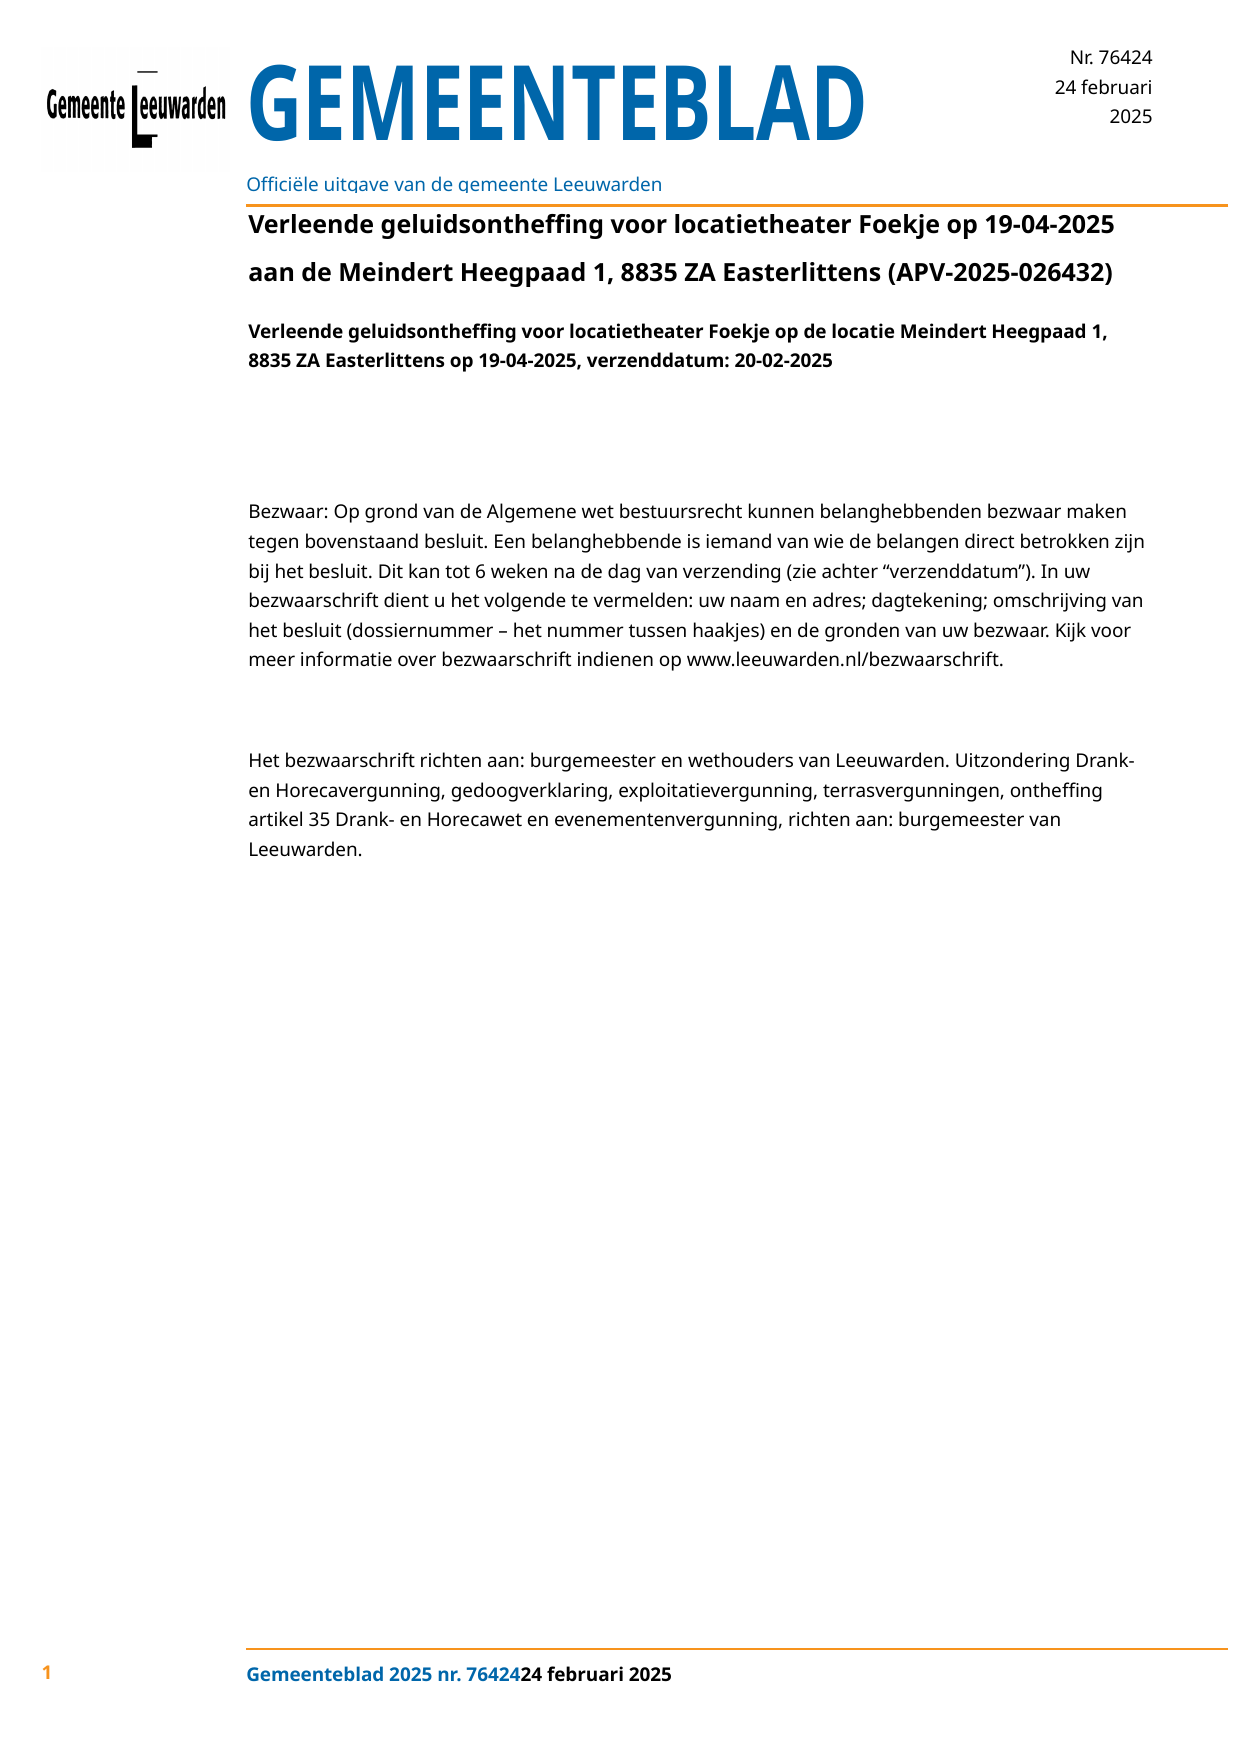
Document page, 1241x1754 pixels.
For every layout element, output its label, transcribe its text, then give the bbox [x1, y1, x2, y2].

text Verleende geluidsontheffing voor locatietheater Foekje op 19-04-2025 aan de Meindert Heegpaad 1, 8835 ZA Easterlittens (APV-2025-026432) [248, 207, 1152, 288]
text Bezwaar: Op grond van de Algemene wet bestuursrecht kunnen belanghebbenden bezwaar maken tegen bovenstaand besluit. Een belanghebbende is iemand van wie de belangen direct betrokken zijn bij het besluit. Dit kan tot 6 weken na de dag van verzending (zie achter “verzenddatum”). In uw bezwaarschrift dient u het volgende te vermelden: uw naam en adres; dagtekening; omschrijving van het besluit (dossiernummer – het nummer tussen haakjes) en de gronden van uw bezwaar. Kijk voor meer informatie over bezwaarschrift indienen op www.leeuwarden.nl/bezwaarschrift. [248, 499, 1152, 672]
picture [41, 47, 231, 172]
text Verleende geluidsontheffing voor locatietheater Foekje op de locatie Meindert Heegpaad 1, 8835 ZA Easterlittens op 19-04-2025, verzenddatum: 20-02-2025 [248, 318, 1152, 373]
text Het bezwaarschrift richten aan: burgemeester en wethouders van Leeuwarden. Uitzondering Drank- en Horecavergunning, gedoogverklaring, exploitatievergunning, terrasvergunningen, ontheffing artikel 35 Drank- en Horecawet en evenementenvergunning, richten aan: burgemeester van Leeuwarden. [248, 747, 1152, 862]
